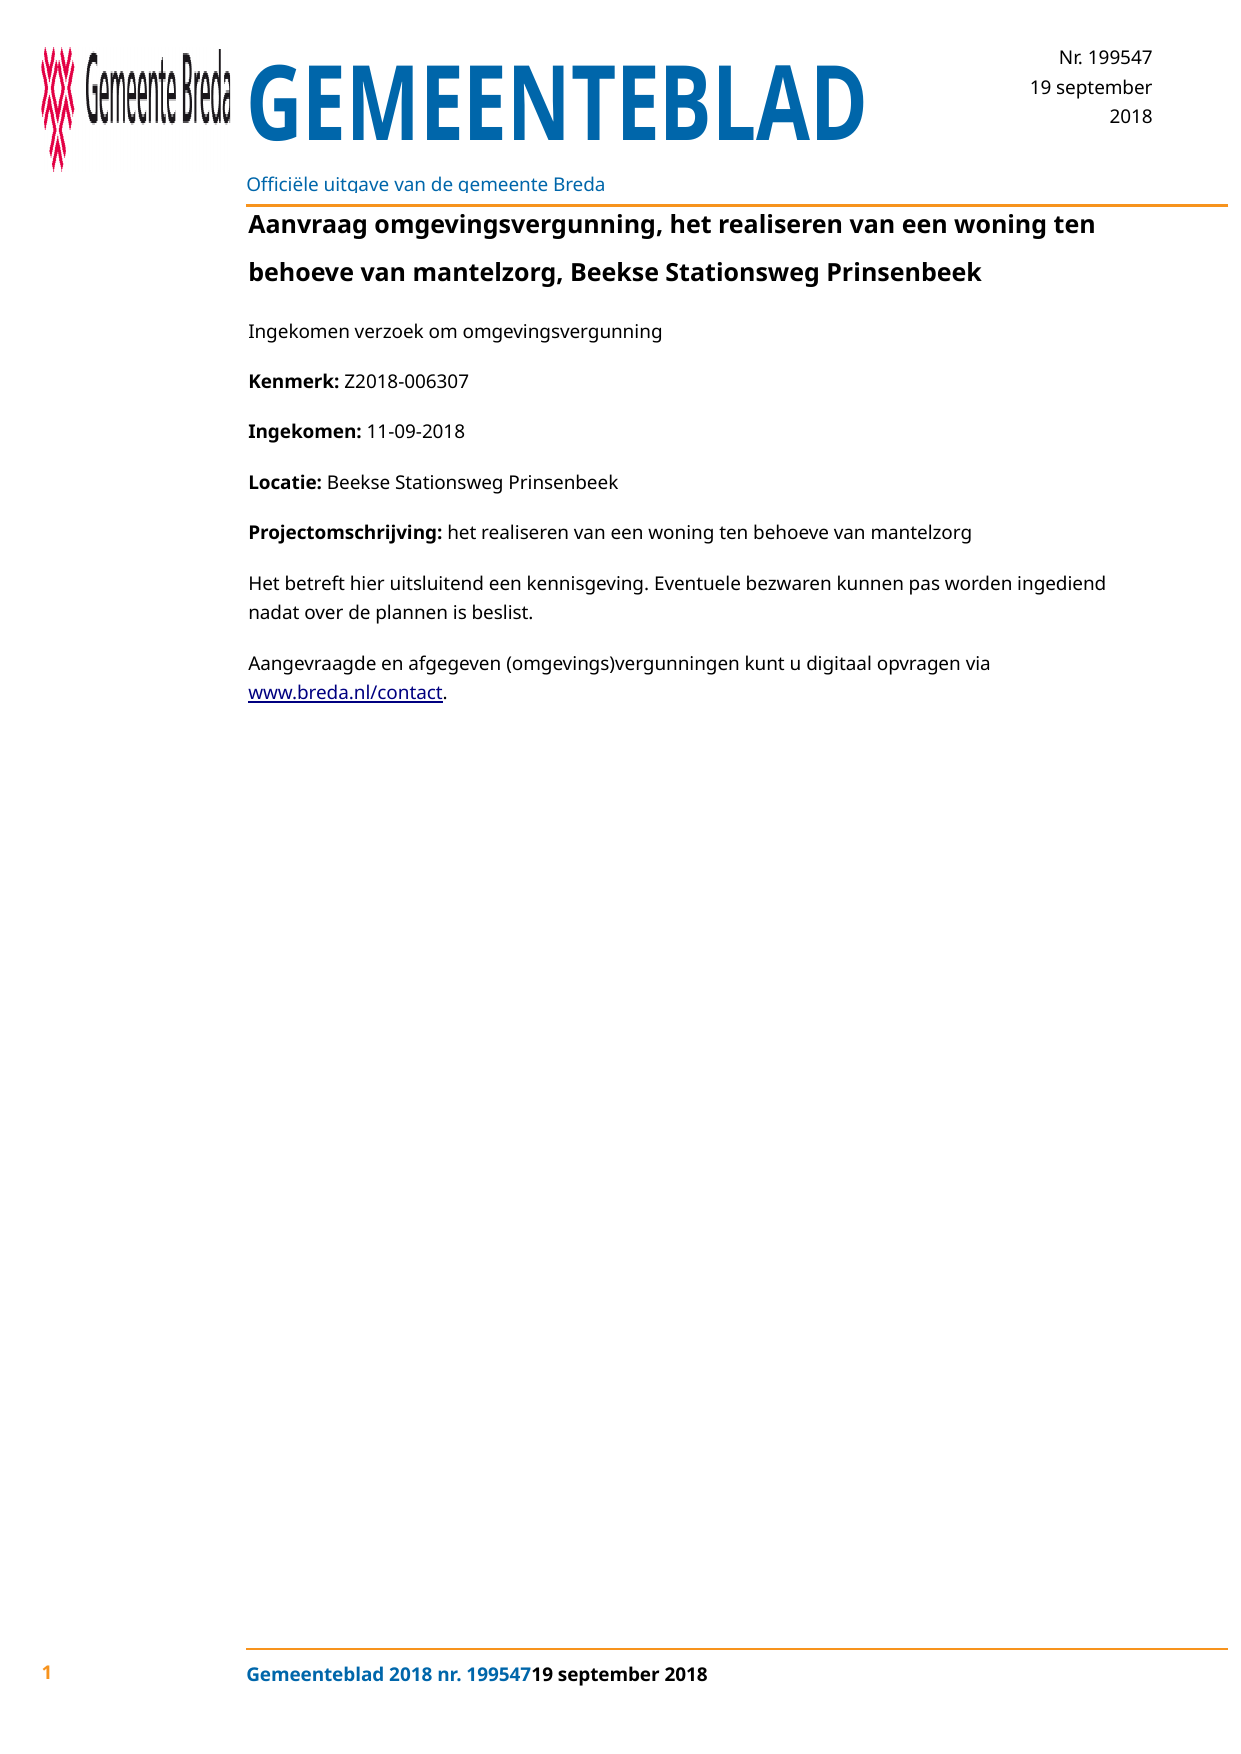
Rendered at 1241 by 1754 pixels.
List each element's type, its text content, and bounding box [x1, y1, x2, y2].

picture [41, 47, 231, 172]
text Kenmerk: Z2018-006307 [248, 368, 1152, 394]
text Aanvraag omgevingsvergunning, het realiseren van een woning ten behoeve van mantelzorg, Beekse Stationsweg Prinsenbeek [248, 207, 1152, 288]
text Het betreft hier uitsluitend een kennisgeving. Eventuele bezwaren kunnen pas worden ingediend nadat over de plannen is beslist. [248, 570, 1152, 625]
text Projectomschrijving: het realiseren van een woning ten behoeve van mantelzorg [248, 519, 1152, 545]
text Ingekomen: 11-09-2018 [248, 419, 1152, 444]
text Aangevraagde en afgegeven (omgevings)vergunningen kunt u digitaal opvragen via www.breda.nl/contact. [248, 650, 1152, 705]
text Locatie: Beekse Stationsweg Prinsenbeek [248, 469, 1152, 495]
text Ingekomen verzoek om omgevingsvergunning [248, 318, 1152, 344]
